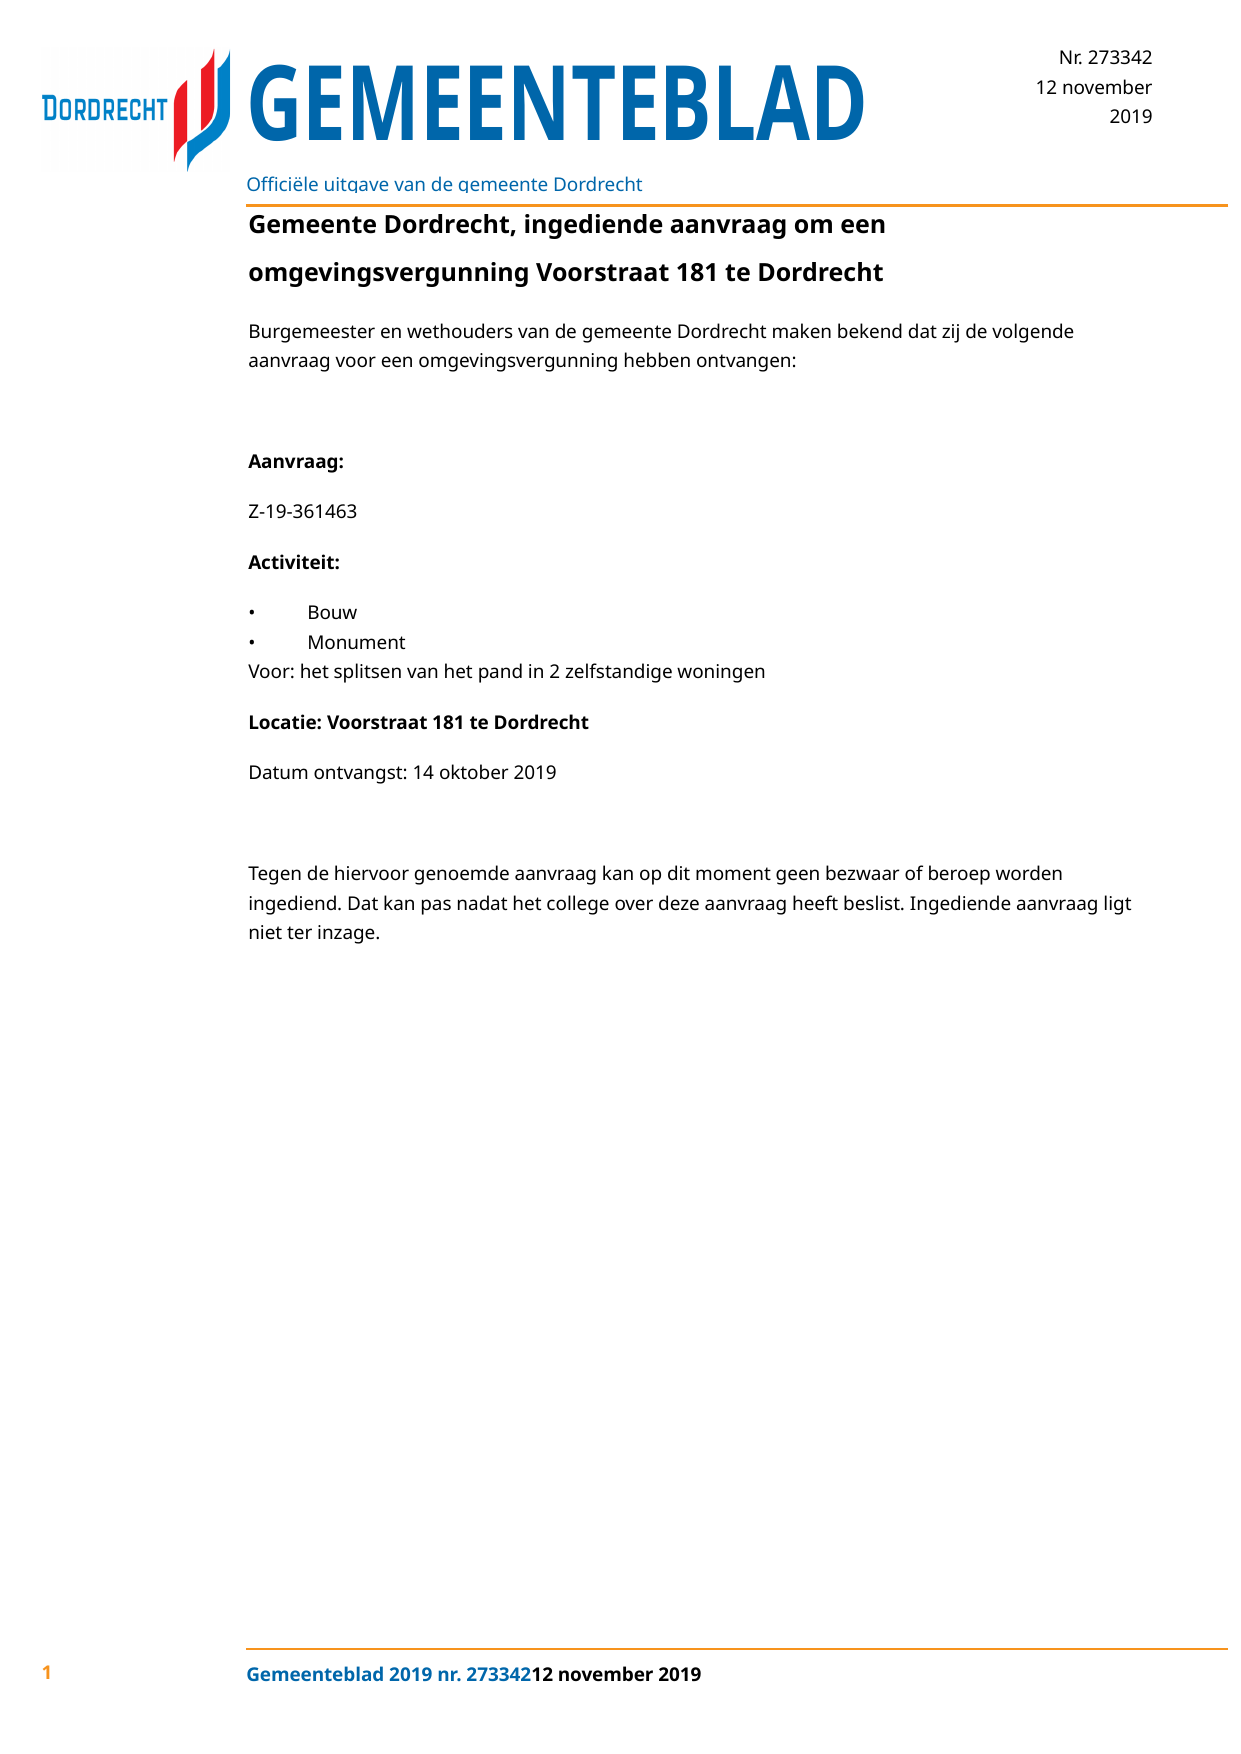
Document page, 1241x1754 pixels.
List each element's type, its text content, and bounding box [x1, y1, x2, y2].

text Activiteit: [248, 549, 1152, 575]
text Z-19-361463 [248, 499, 1152, 524]
text Locatie: Voorstraat 181 te Dordrecht [248, 709, 1152, 735]
text Voor: het splitsen van het pand in 2 zelfstandige woningen [248, 659, 1152, 684]
text Datum ontvangst: 14 oktober 2019 [248, 759, 1152, 785]
text Tegen de hiervoor genoemde aanvraag kan op dit moment geen bezwaar of beroep worden ingediend. Dat kan pas nadat het college over deze aanvraag heeft beslist. Ingediende aanvraag ligt niet ter inzage. [248, 860, 1152, 945]
list Bouw [248, 599, 1152, 625]
text Aanvraag: [248, 448, 1152, 474]
list Monument [248, 629, 1152, 655]
picture [41, 47, 231, 172]
text Gemeente Dordrecht, ingediende aanvraag om een omgevingsvergunning Voorstraat 181 te Dordrecht [248, 207, 1152, 288]
text Burgemeester en wethouders van de gemeente Dordrecht maken bekend dat zij de volgende aanvraag voor een omgevingsvergunning hebben ontvangen: [248, 318, 1152, 373]
